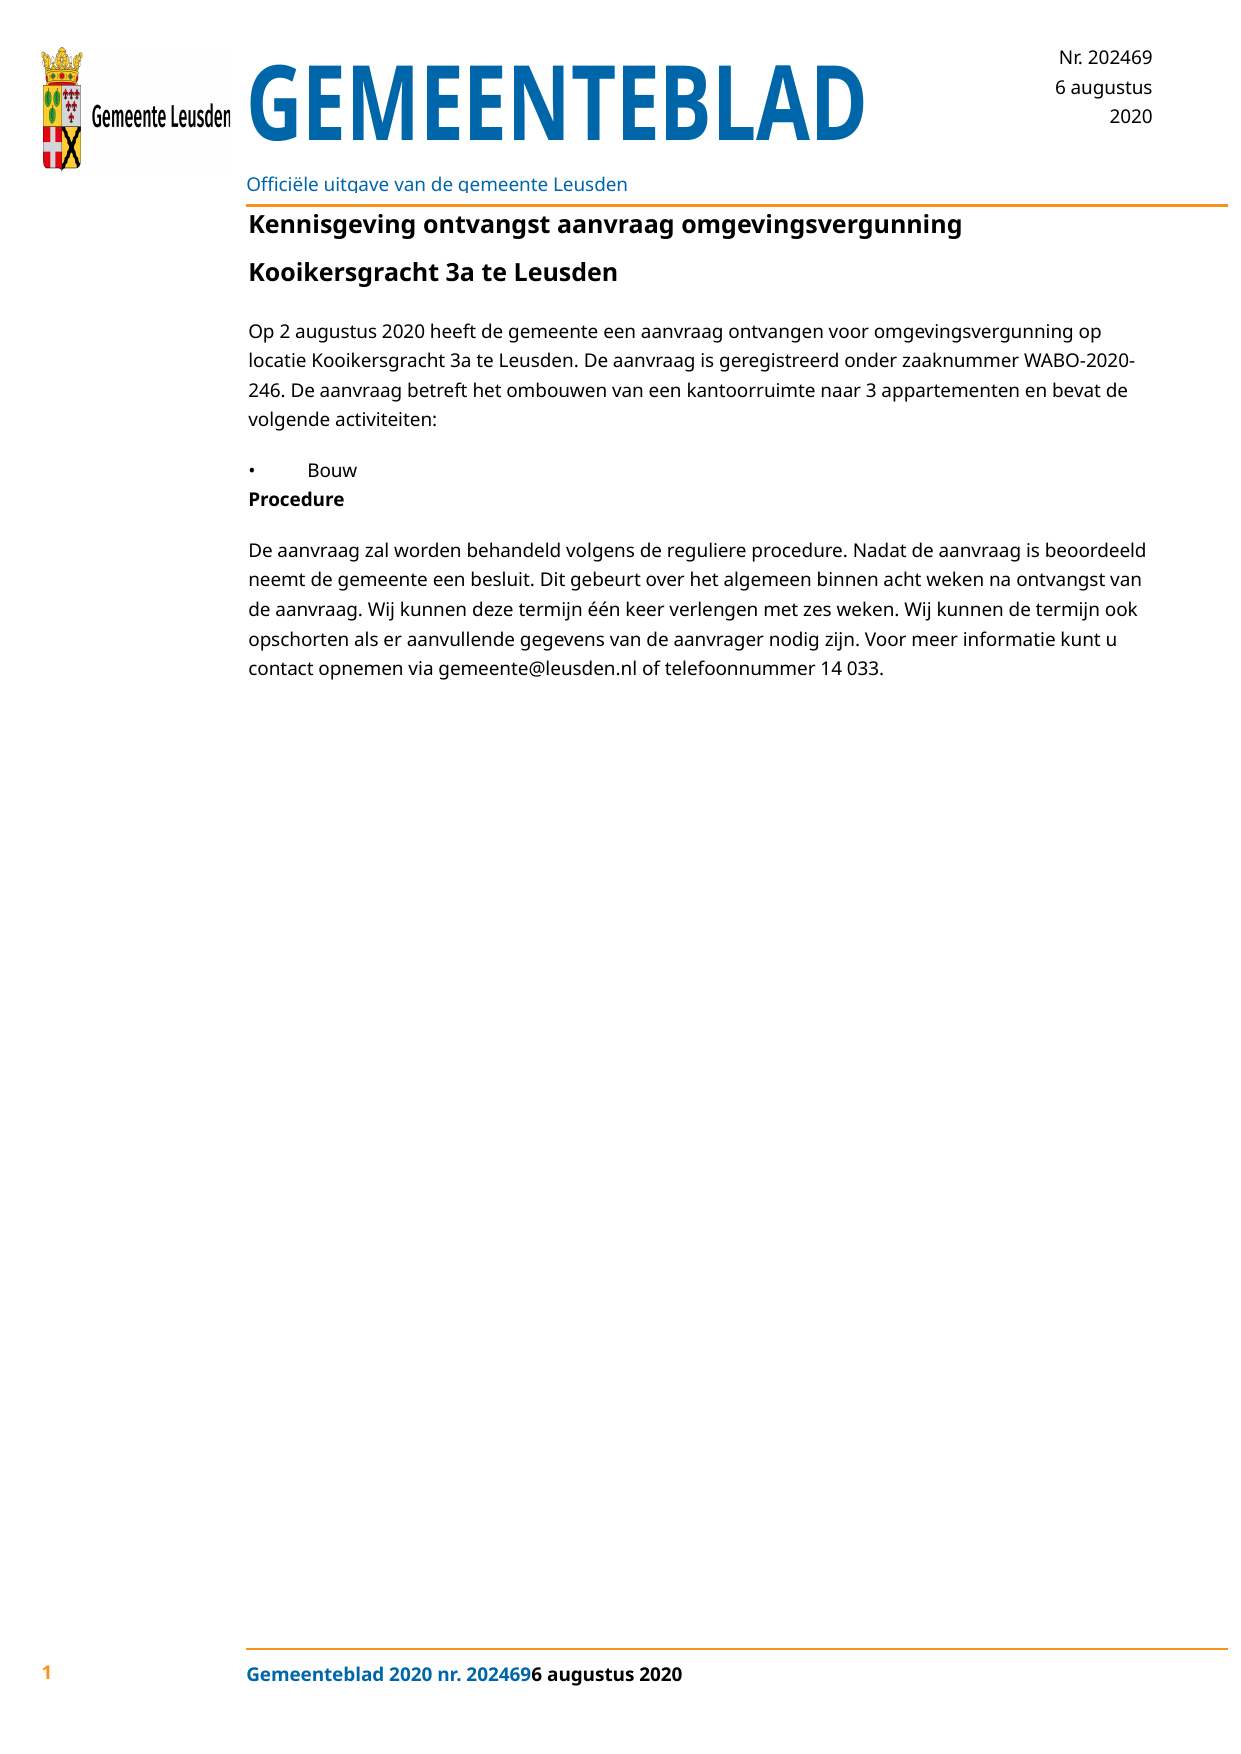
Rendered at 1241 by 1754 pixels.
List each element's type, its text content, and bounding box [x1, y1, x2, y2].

text Op 2 augustus 2020 heeft de gemeente een aanvraag ontvangen voor omgevingsvergunning op locatie Kooikersgracht 3a te Leusden. De aanvraag is geregistreerd onder zaaknummer WABO-2020-246. De aanvraag betreft het ombouwen van een kantoorruimte naar 3 appartementen en bevat de volgende activiteiten: [248, 318, 1152, 432]
text De aanvraag zal worden behandeld volgens de reguliere procedure. Nadat de aanvraag is beoordeeld neemt de gemeente een besluit. Dit gebeurt over het algemeen binnen acht weken na ontvangst van de aanvraag. Wij kunnen deze termijn één keer verlengen met zes weken. Wij kunnen de termijn ook opschorten als er aanvullende gegevens van de aanvrager nodig zijn. Voor meer informatie kunt u contact opnemen via gemeente@leusden.nl of telefoonnummer 14 033. [248, 537, 1152, 681]
text Kennisgeving ontvangst aanvraag omgevingsvergunning Kooikersgracht 3a te Leusden [248, 207, 1152, 288]
list Bouw [248, 457, 1152, 483]
text Procedure [248, 487, 1152, 512]
picture [41, 47, 231, 172]
